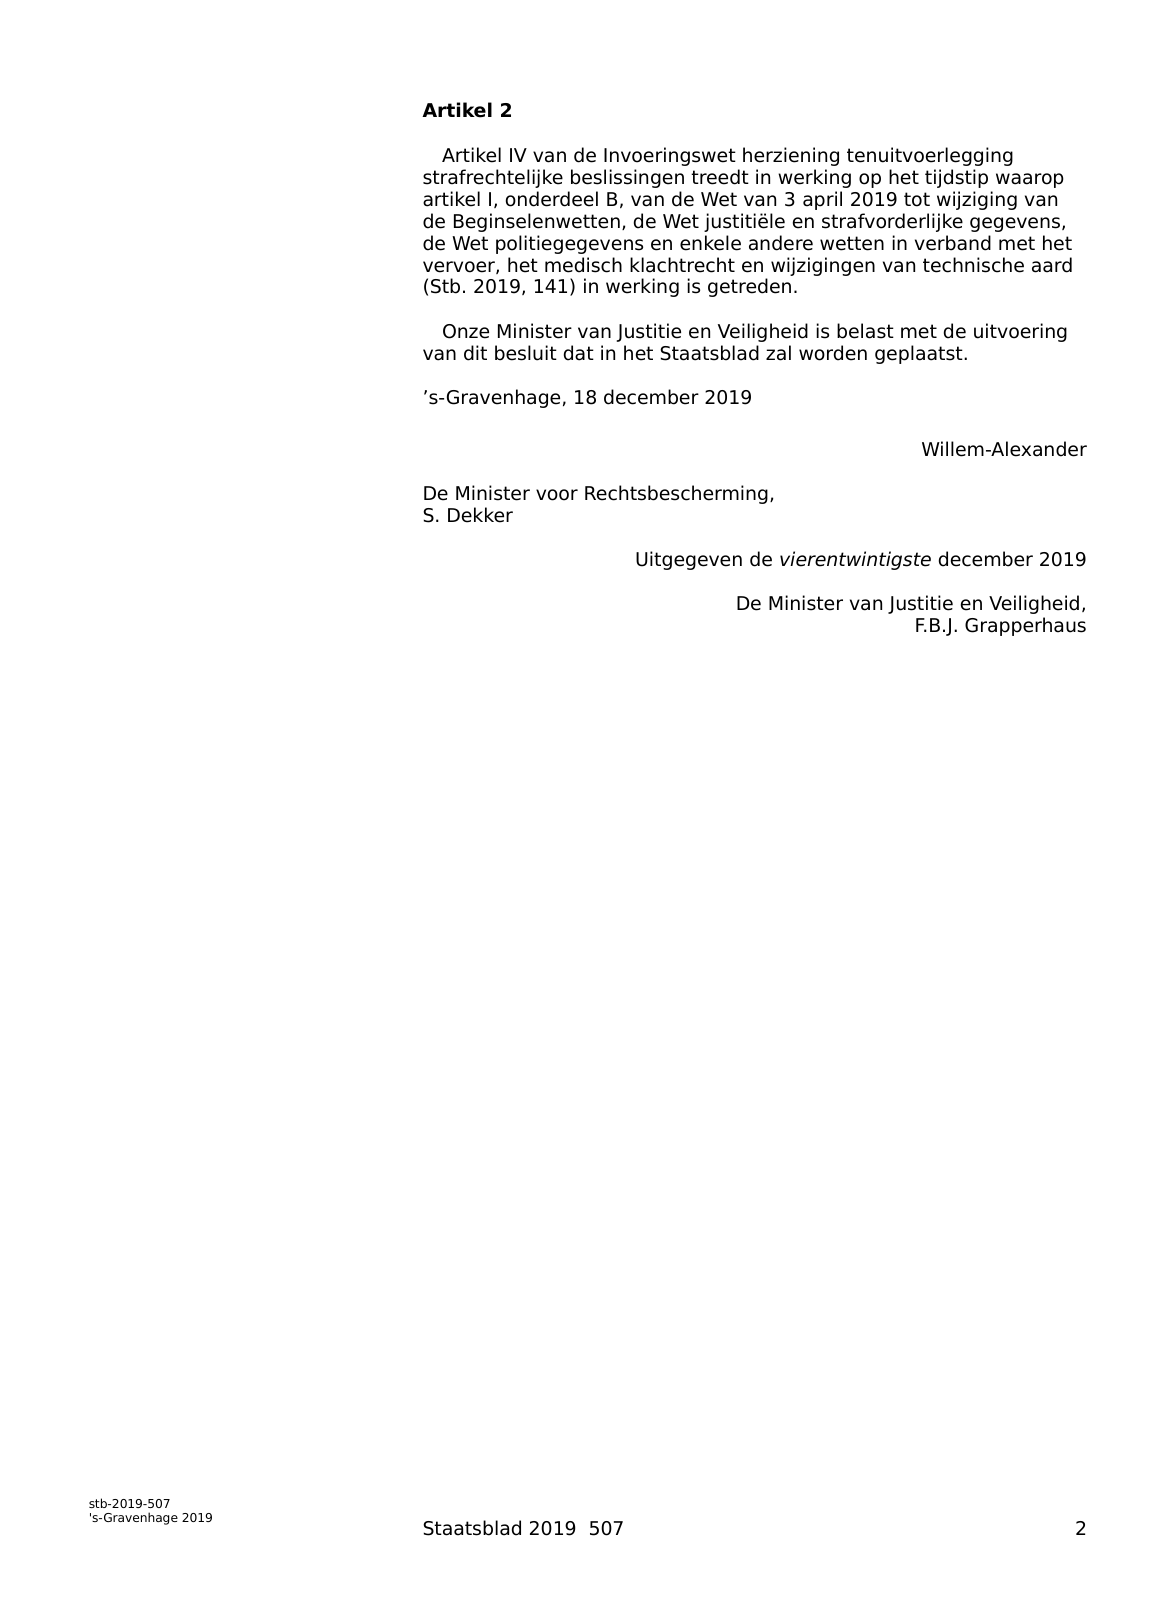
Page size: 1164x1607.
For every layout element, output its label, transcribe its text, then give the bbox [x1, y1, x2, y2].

text Artikel IV van de Invoeringswet herziening tenuitvoerlegging strafrechtelijke beslissingen treedt in werking op het tijdstip waarop artikel I, onderdeel B, van de Wet van 3 april 2019 tot wijziging van de Beginselenwetten, de Wet justitiële en strafvorderlijke gegevens, de Wet politiegegevens en enkele andere wetten in verband met het vervoer, het medisch klachtrecht en wijzigingen van technische aard (Stb. 2019, 141) in werking is getreden. [422, 144, 1087, 298]
subtitle Artikel 2 [422, 100, 1087, 122]
text Uitgegeven de vierentwintigste december 2019 [422, 549, 1087, 571]
text 's-Gravenhage 2019 [88, 1511, 323, 1525]
text Willem-Alexander [422, 439, 1087, 461]
text De Minister voor Rechtsbescherming, S. Dekker [422, 483, 1087, 527]
text De Minister van Justitie en Veiligheid, F.B.J. Grapperhaus [422, 593, 1087, 637]
text stb-2019-507 [88, 1497, 323, 1511]
text ’s-Gravenhage, 18 december 2019 [422, 387, 1087, 409]
text Onze Minister van Justitie en Veiligheid is belast met de uitvoering van dit besluit dat in het Staatsblad zal worden geplaatst. [422, 321, 1087, 364]
